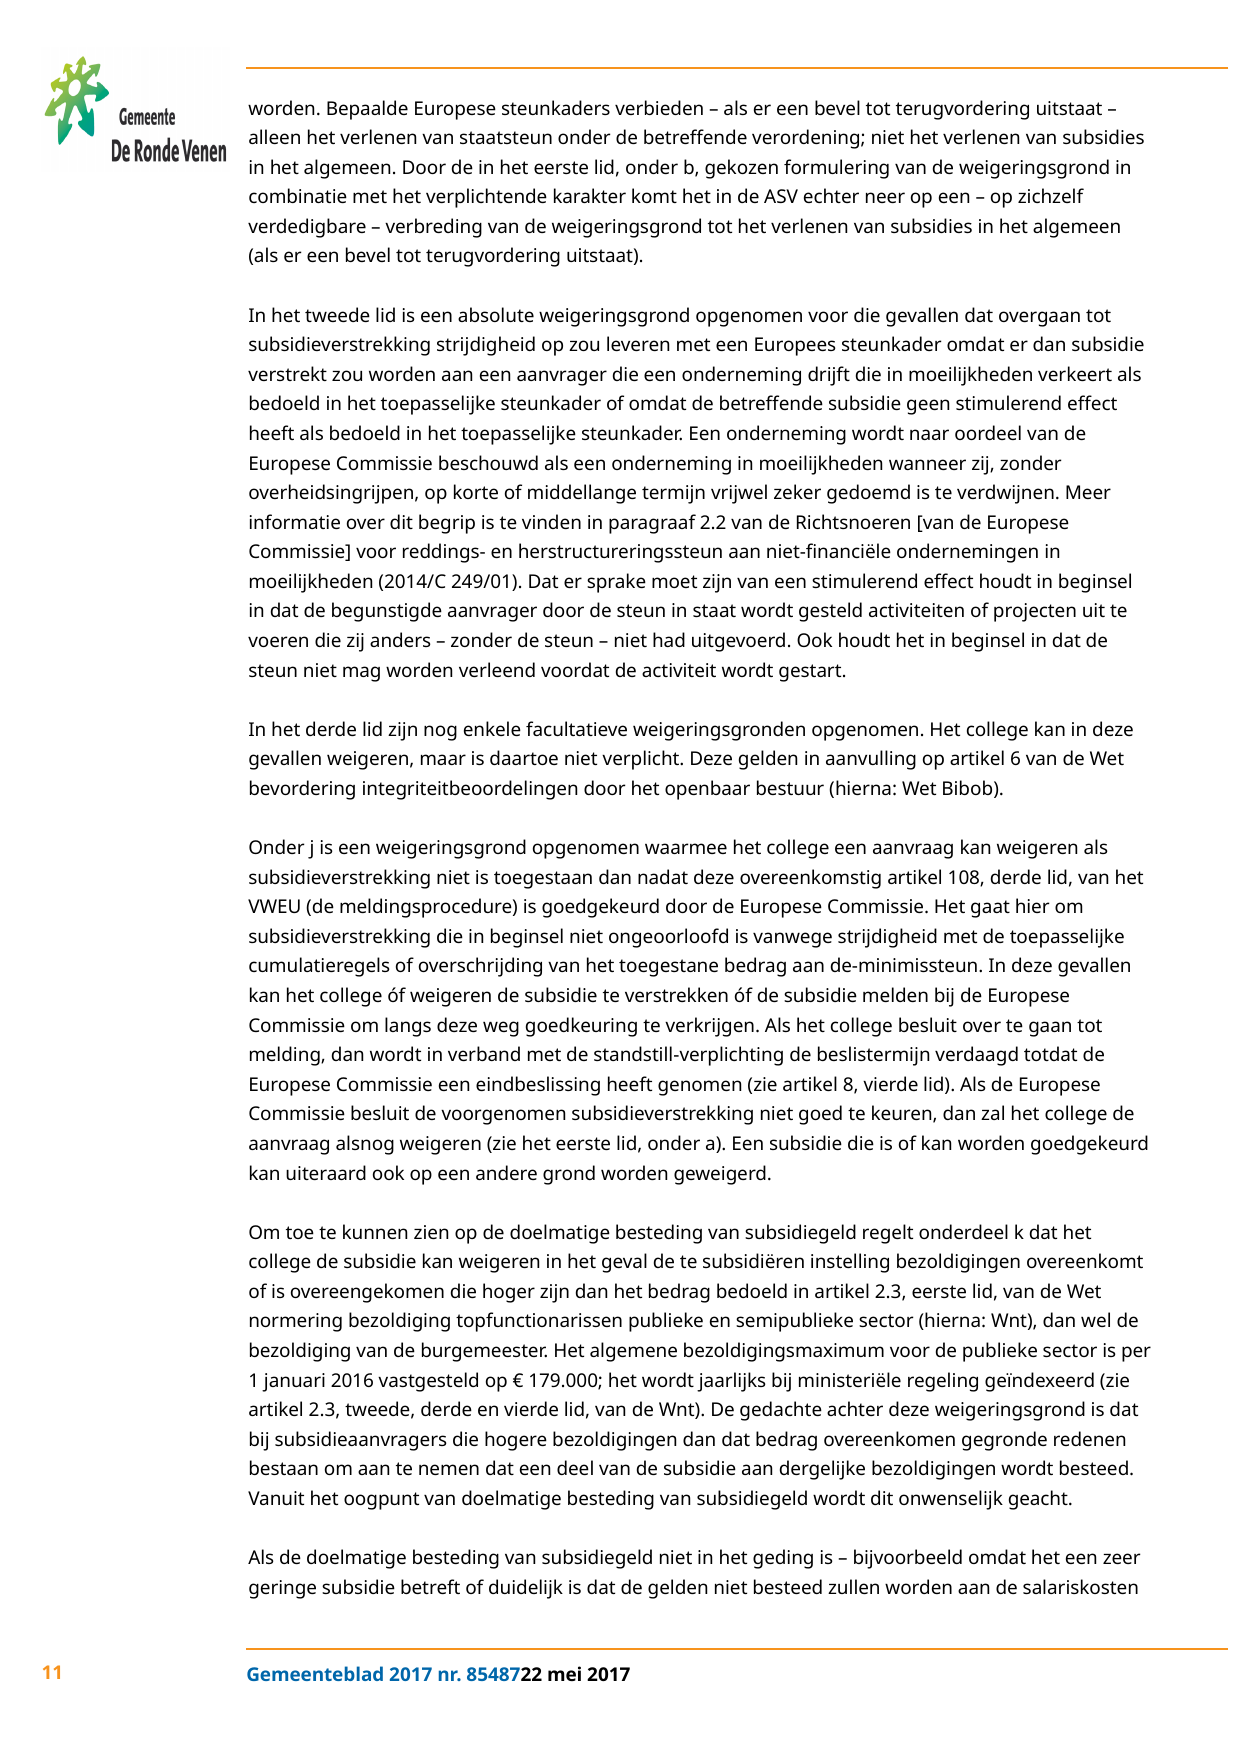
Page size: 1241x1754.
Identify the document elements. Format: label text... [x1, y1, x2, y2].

text In het tweede lid is een absolute weigeringsgrond opgenomen voor die gevallen dat overgaan tot subsidieverstrekking strijdigheid op zou leveren met een Europees steunkader omdat er dan subsidie verstrekt zou worden aan een aanvrager die een onderneming drijft die in moeilijkheden verkeert als bedoeld in het toepasselijke steunkader of omdat de betreffende subsidie geen stimulerend effect heeft als bedoeld in het toepasselijke steunkader. Een onderneming wordt naar oordeel van de Europese Commissie beschouwd als een onderneming in moeilijkheden wanneer zij, zonder overheidsingrijpen, op korte of middellange termijn vrijwel zeker gedoemd is te verdwijnen. Meer informatie over dit begrip is te vinden in paragraaf 2.2 van de Richtsnoeren [van de Europese Commissie] voor reddings- en herstructureringssteun aan niet-financiële ondernemingen in moeilijkheden (2014/C 249/01). Dat er sprake moet zijn van een stimulerend effect houdt in beginsel in dat de begunstigde aanvrager door de steun in staat wordt gesteld activiteiten of projecten uit te voeren die zij anders – zonder de steun – niet had uitgevoerd. Ook houdt het in beginsel in dat de steun niet mag worden verleend voordat de activiteit wordt gestart. [248, 302, 1152, 683]
text Onder j is een weigeringsgrond opgenomen waarmee het college een aanvraag kan weigeren als subsidieverstrekking niet is toegestaan dan nadat deze overeenkomstig artikel 108, derde lid, van het VWEU (de meldingsprocedure) is goedgekeurd door de Europese Commissie. Het gaat hier om subsidieverstrekking die in beginsel niet ongeoorloofd is vanwege strijdigheid met de toepasselijke cumulatieregels of overschrijding van het toegestane bedrag aan de-minimissteun. In deze gevallen kan het college óf weigeren de subsidie te verstrekken óf de subsidie melden bij de Europese Commissie om langs deze weg goedkeuring te verkrijgen. Als het college besluit over te gaan tot melding, dan wordt in verband met de standstill-verplichting de beslistermijn verdaagd totdat de Europese Commissie een eindbeslissing heeft genomen (zie artikel 8, vierde lid). Als de Europese Commissie besluit de voorgenomen subsidieverstrekking niet goed te keuren, dan zal het college de aanvraag alsnog weigeren (zie het eerste lid, onder a). Een subsidie die is of kan worden goedgekeurd kan uiteraard ook op een andere grond worden geweigerd. [248, 834, 1152, 1186]
picture [41, 47, 231, 172]
text worden. Bepaalde Europese steunkaders verbieden – als er een bevel tot terugvordering uitstaat – alleen het verlenen van staatsteun onder de betreffende verordening; niet het verlenen van subsidies in het algemeen. Door de in het eerste lid, onder b, gekozen formulering van de weigeringsgrond in combinatie met het verplichtende karakter komt het in de ASV echter neer op een – op zichzelf verdedigbare – verbreding van de weigeringsgrond tot het verlenen van subsidies in het algemeen (als er een bevel tot terugvordering uitstaat). [248, 95, 1152, 268]
text Om toe te kunnen zien op de doelmatige besteding van subsidiegeld regelt onderdeel k dat het college de subsidie kan weigeren in het geval de te subsidiëren instelling bezoldigingen overeenkomt of is overeengekomen die hoger zijn dan het bedrag bedoeld in artikel 2.3, eerste lid, van de Wet normering bezoldiging topfunctionarissen publieke en semipublieke sector (hierna: Wnt), dan wel de bezoldiging van de burgemeester. Het algemene bezoldigingsmaximum voor de publieke sector is per 1 januari 2016 vastgesteld op € 179.000; het wordt jaarlijks bij ministeriële regeling geïndexeerd (zie artikel 2.3, tweede, derde en vierde lid, van de Wnt). De gedachte achter deze weigeringsgrond is dat bij subsidieaanvragers die hogere bezoldigingen dan dat bedrag overeenkomen gegronde redenen bestaan om aan te nemen dat een deel van de subsidie aan dergelijke bezoldigingen wordt besteed. Vanuit het oogpunt van doelmatige besteding van subsidiegeld wordt dit onwenselijk geacht. [248, 1219, 1152, 1511]
text Als de doelmatige besteding van subsidiegeld niet in het geding is – bijvoorbeeld omdat het een zeer geringe subsidie betreft of duidelijk is dat de gelden niet besteed zullen worden aan de salariskosten [248, 1544, 1152, 1600]
text In het derde lid zijn nog enkele facultatieve weigeringsgronden opgenomen. Het college kan in deze gevallen weigeren, maar is daartoe niet verplicht. Deze gelden in aanvulling op artikel 6 van de Wet bevordering integriteitbeoordelingen door het openbaar bestuur (hierna: Wet Bibob). [248, 716, 1152, 801]
